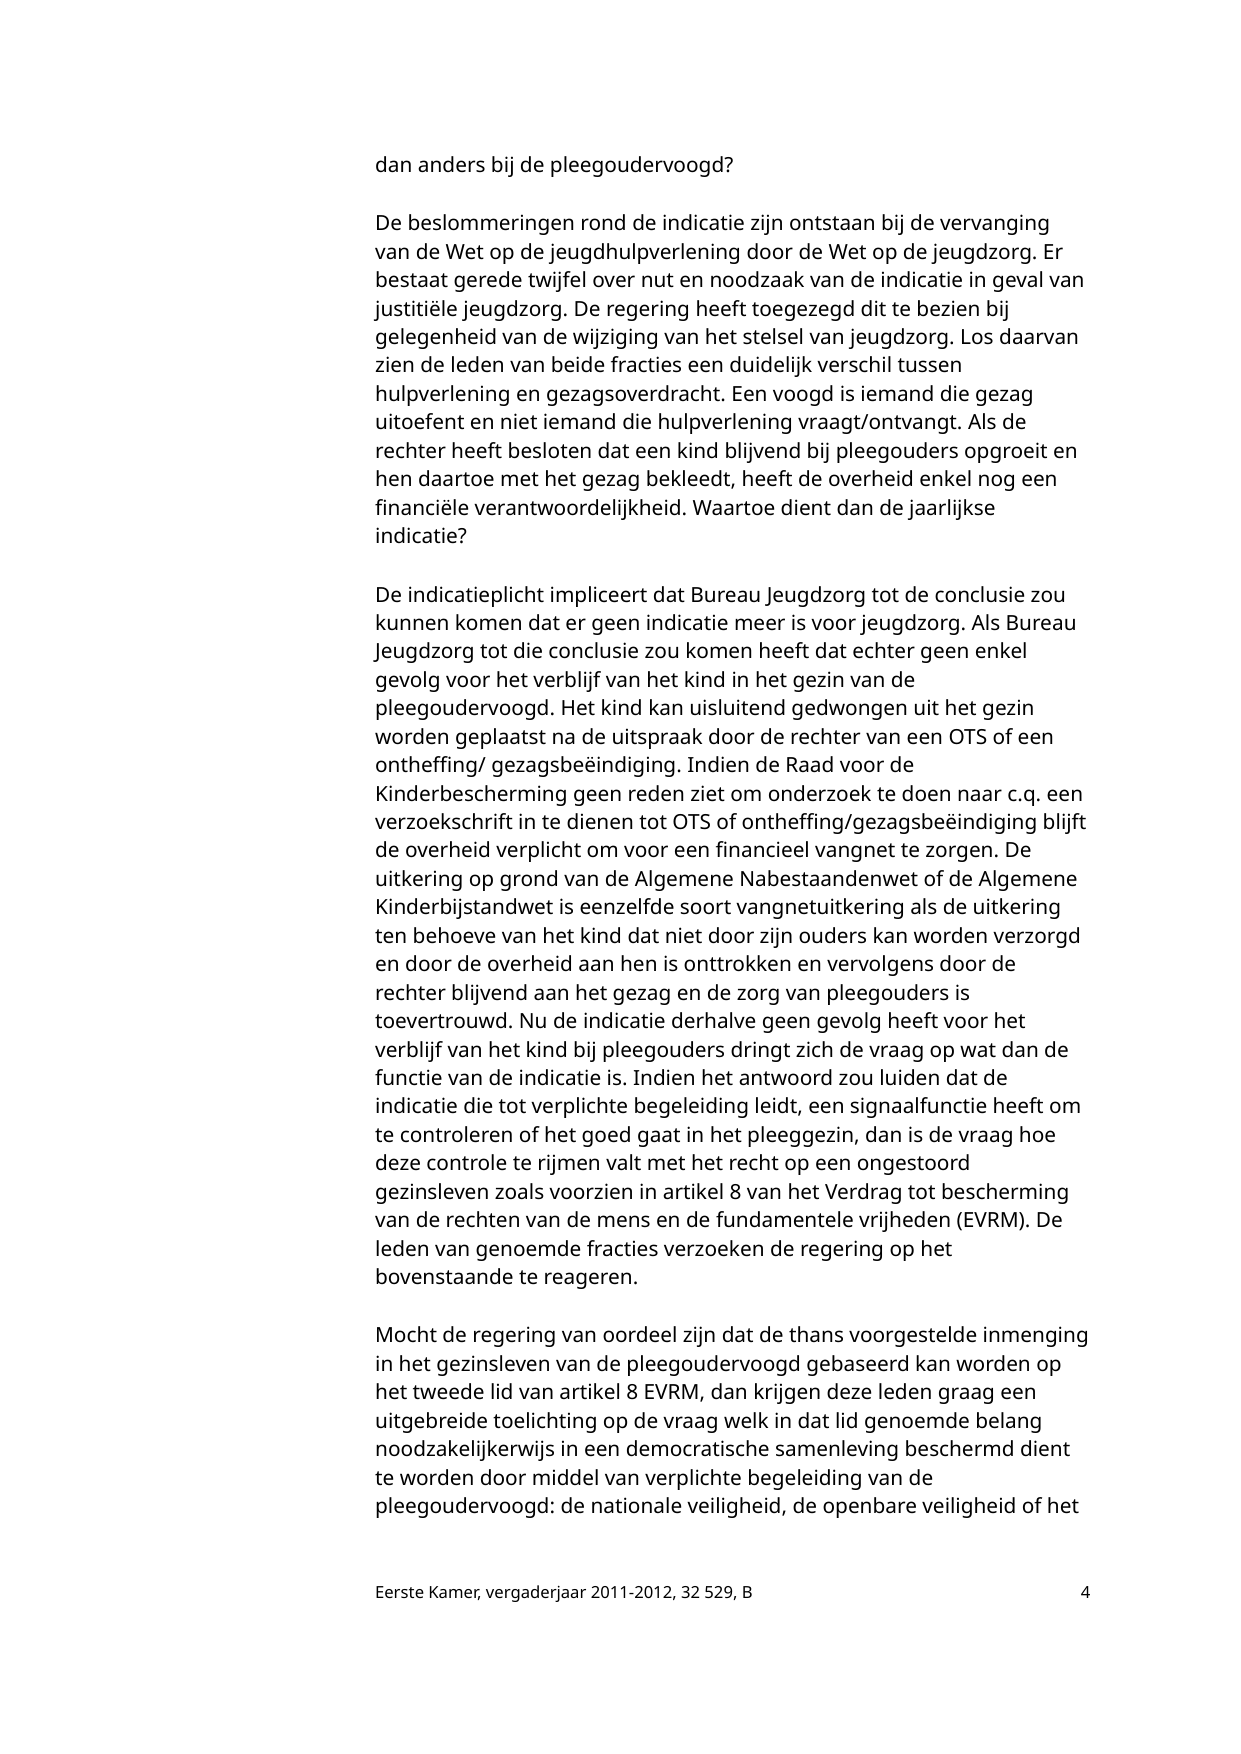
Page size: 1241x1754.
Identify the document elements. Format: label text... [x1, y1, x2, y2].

text De beslommeringen rond de indicatie zijn ontstaan bij de vervanging van de Wet op de jeugdhulpverlening door de Wet op de jeugdzorg. Er bestaat gerede twijfel over nut en noodzaak van de indicatie in geval van justitiële jeugdzorg. De regering heeft toegezegd dit te bezien bij gelegenheid van de wijziging van het stelsel van jeugdzorg. Los daarvan zien de leden van beide fracties een duidelijk verschil tussen hulpverlening en gezagsoverdracht. Een voogd is iemand die gezag uitoefent en niet iemand die hulpverlening vraagt/ontvangt. Als de rechter heeft besloten dat een kind blijvend bij pleegouders opgroeit en hen daartoe met het gezag bekleedt, heeft de overheid enkel nog een financiële verantwoordelijkheid. Waartoe dient dan de jaarlijkse indicatie? [375, 208, 1090, 550]
text De indicatieplicht impliceert dat Bureau Jeugdzorg tot de conclusie zou kunnen komen dat er geen indicatie meer is voor jeugdzorg. Als Bureau Jeugdzorg tot die conclusie zou komen heeft dat echter geen enkel gevolg voor het verblijf van het kind in het gezin van de pleegoudervoogd. Het kind kan uisluitend gedwongen uit het gezin worden geplaatst na de uitspraak door de rechter van een OTS of een ontheffing/ gezagsbeëindiging. Indien de Raad voor de Kinderbescherming geen reden ziet om onderzoek te doen naar c.q. een verzoekschrift in te dienen tot OTS of ontheffing/gezagsbeëindiging blijft de overheid verplicht om voor een financieel vangnet te zorgen. De uitkering op grond van de Algemene Nabestaandenwet of de Algemene Kinderbijstandwet is eenzelfde soort vangnetuitkering als de uitkering ten behoeve van het kind dat niet door zijn ouders kan worden verzorgd en door de overheid aan hen is onttrokken en vervolgens door de rechter blijvend aan het gezag en de zorg van pleegouders is toevertrouwd. Nu de indicatie derhalve geen gevolg heeft voor het verblijf van het kind bij pleegouders dringt zich de vraag op wat dan de functie van de indicatie is. Indien het antwoord zou luiden dat de indicatie die tot verplichte begeleiding leidt, een signaalfunctie heeft om te controleren of het goed gaat in het pleeggezin, dan is de vraag hoe deze controle te rijmen valt met het recht op een ongestoord gezinsleven zoals voorzien in artikel 8 van het Verdrag tot bescherming van de rechten van de mens en de fundamentele vrijheden (EVRM). De leden van genoemde fracties verzoeken de regering op het bovenstaande te reageren. [375, 580, 1090, 1291]
text dan anders bij de pleegoudervoogd? [375, 150, 1090, 178]
text Mocht de regering van oordeel zijn dat de thans voorgestelde inmenging in het gezinsleven van de pleegoudervoogd gebaseerd kan worden op het tweede lid van artikel 8 EVRM, dan krijgen deze leden graag een uitgebreide toelichting op de vraag welk in dat lid genoemde belang noodzakelijkerwijs in een democratische samenleving beschermd dient te worden door middel van verplichte begeleiding van de pleegoudervoogd: de nationale veiligheid, de openbare veiligheid of het [375, 1321, 1090, 1520]
